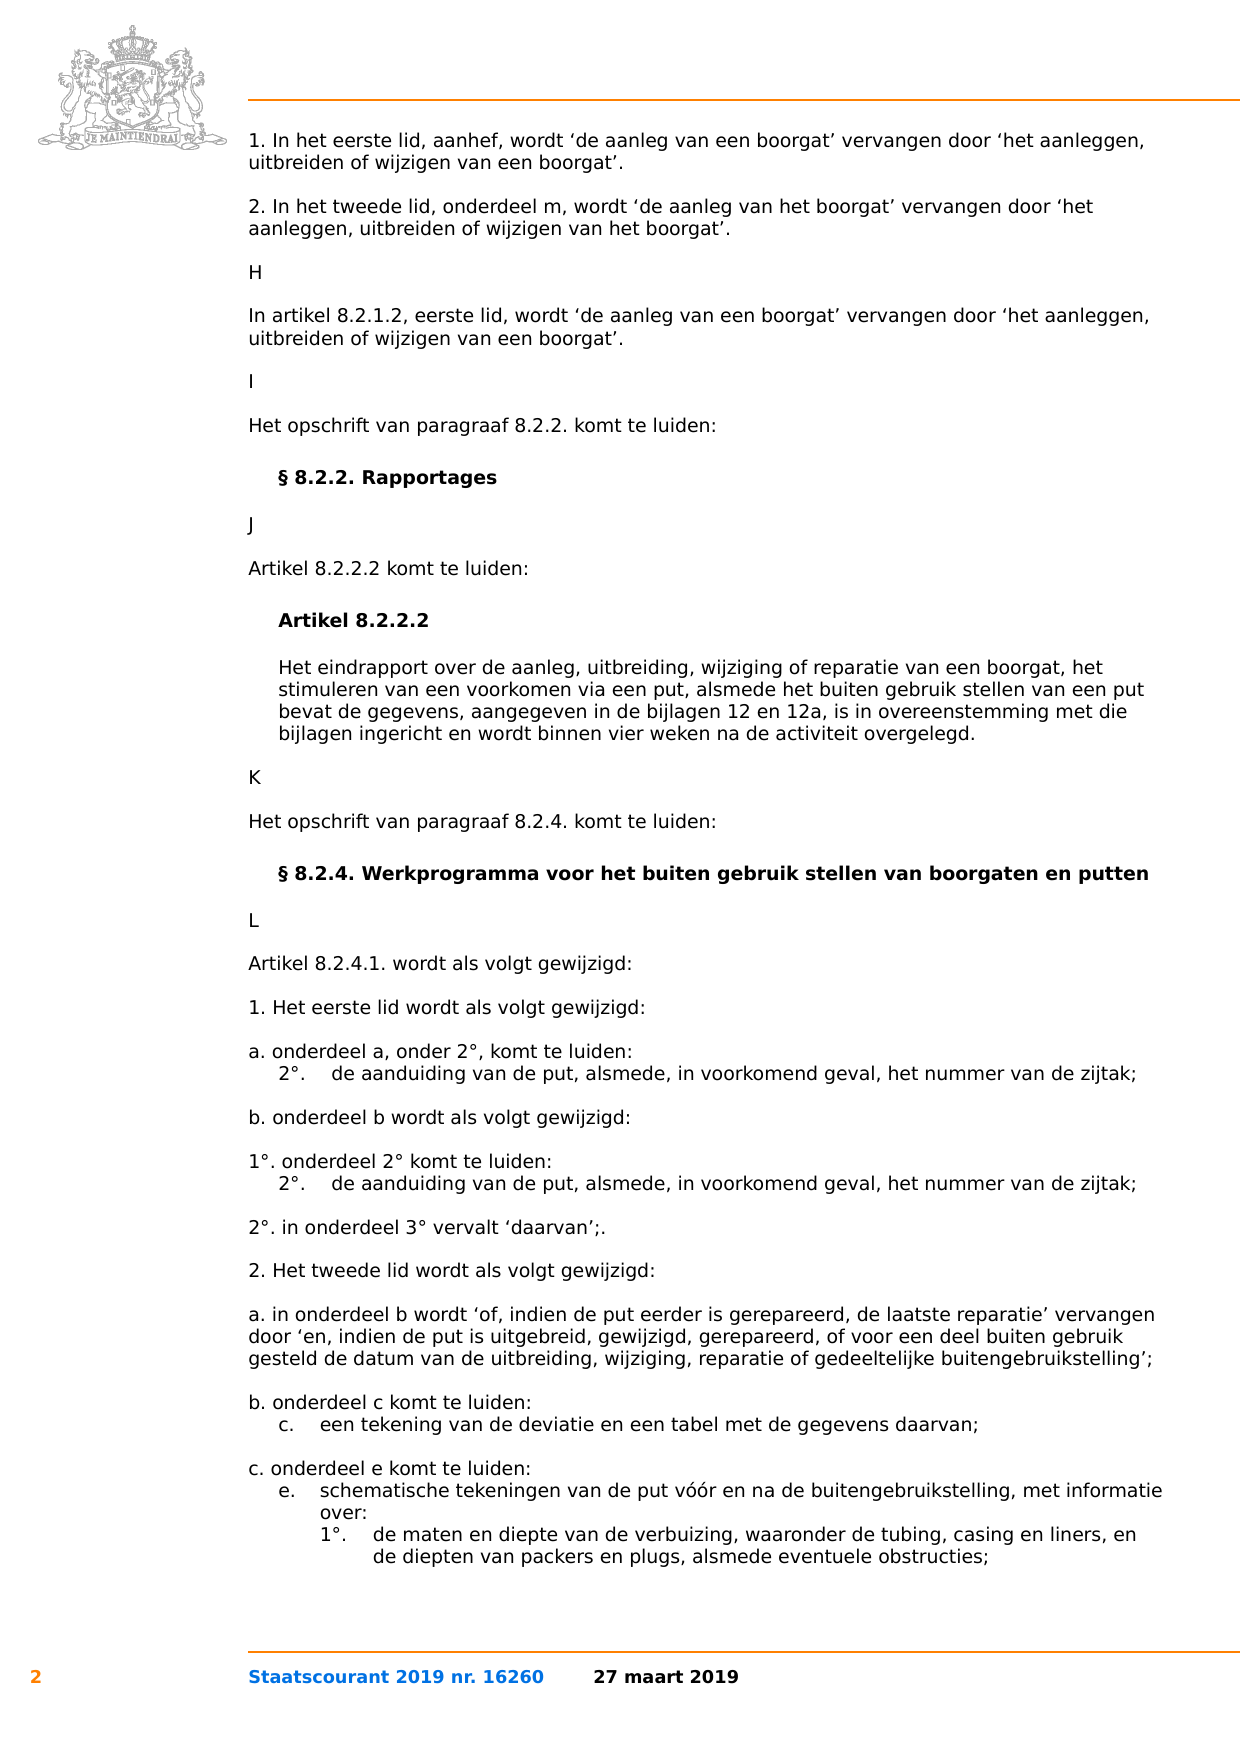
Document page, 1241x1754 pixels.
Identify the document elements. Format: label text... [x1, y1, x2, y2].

text e. schematische tekeningen van de put vóór en na de buitengebruikstelling, met informatie over: [278, 1480, 1163, 1524]
text Het eindrapport over de aanleg, uitbreiding, wijziging of reparatie van een boorgat, het stimuleren van een voorkomen via een put, alsmede het buiten gebruik stellen van een put bevat de gegevens, aangegeven in de bijlagen 12 en 12a, is in overeenstemming met die bijlagen ingericht en wordt binnen vier weken na de activiteit overgelegd. [278, 657, 1163, 745]
text L [248, 909, 1163, 931]
text Artikel 8.2.4.1. wordt als volgt gewijzigd: [248, 953, 1163, 975]
text 2. Het tweede lid wordt als volgt gewijzigd: [248, 1260, 1163, 1282]
subtitle § 8.2.2. Rapportages [278, 467, 1163, 489]
text c. onderdeel e komt te luiden: [248, 1458, 1163, 1480]
text 2°. de aanduiding van de put, alsmede, in voorkomend geval, het nummer van de zijtak; [278, 1173, 1163, 1195]
text c. een tekening van de deviatie en een tabel met de gegevens daarvan; [278, 1414, 1163, 1436]
text Het opschrift van paragraaf 8.2.2. komt te luiden: [248, 415, 1163, 437]
text 1. Het eerste lid wordt als volgt gewijzigd: [248, 997, 1163, 1019]
text J [248, 514, 1163, 536]
subtitle § 8.2.4. Werkprogramma voor het buiten gebruik stellen van boorgaten en putten [278, 862, 1163, 884]
text a. in onderdeel b wordt ‘of, indien de put eerder is gerepareerd, de laatste reparatie’ vervangen door ‘en, indien de put is uitgebreid, gewijzigd, gerepareerd, of voor een deel buiten gebruik gesteld de datum van de uitbreiding, wijziging, reparatie of gedeeltelijke buitengebruikstelling’; [248, 1304, 1163, 1370]
text H [248, 262, 1163, 283]
text a. onderdeel a, onder 2°, komt te luiden: [248, 1041, 1163, 1063]
text In artikel 8.2.1.2, eerste lid, wordt ‘de aanleg van een boorgat’ vervangen door ‘het aanleggen, uitbreiden of wijzigen van een boorgat’. [248, 305, 1163, 349]
text Artikel 8.2.2.2 komt te luiden: [248, 558, 1163, 580]
text K [248, 767, 1163, 789]
text 2°. de aanduiding van de put, alsmede, in voorkomend geval, het nummer van de zijtak; [278, 1063, 1163, 1085]
picture [38, 25, 227, 150]
text Het opschrift van paragraaf 8.2.4. komt te luiden: [248, 811, 1163, 832]
text 1°. de maten en diepte van de verbuizing, waaronder de tubing, casing en liners, en de diepten van packers en plugs, alsmede eventuele obstructies; [319, 1524, 1163, 1568]
subtitle Artikel 8.2.2.2 [278, 610, 1163, 632]
text b. onderdeel c komt te luiden: [248, 1392, 1163, 1414]
text 2°. in onderdeel 3° vervalt ‘daarvan’;. [248, 1217, 1163, 1238]
text b. onderdeel b wordt als volgt gewijzigd: [248, 1107, 1163, 1129]
text 1. In het eerste lid, aanhef, wordt ‘de aanleg van een boorgat’ vervangen door ‘het aanleggen, uitbreiden of wijzigen van een boorgat’. [248, 130, 1163, 174]
text 1°. onderdeel 2° komt te luiden: [248, 1151, 1163, 1173]
text I [248, 371, 1163, 393]
text 2. In het tweede lid, onderdeel m, wordt ‘de aanleg van het boorgat’ vervangen door ‘het aanleggen, uitbreiden of wijzigen van het boorgat’. [248, 196, 1163, 240]
